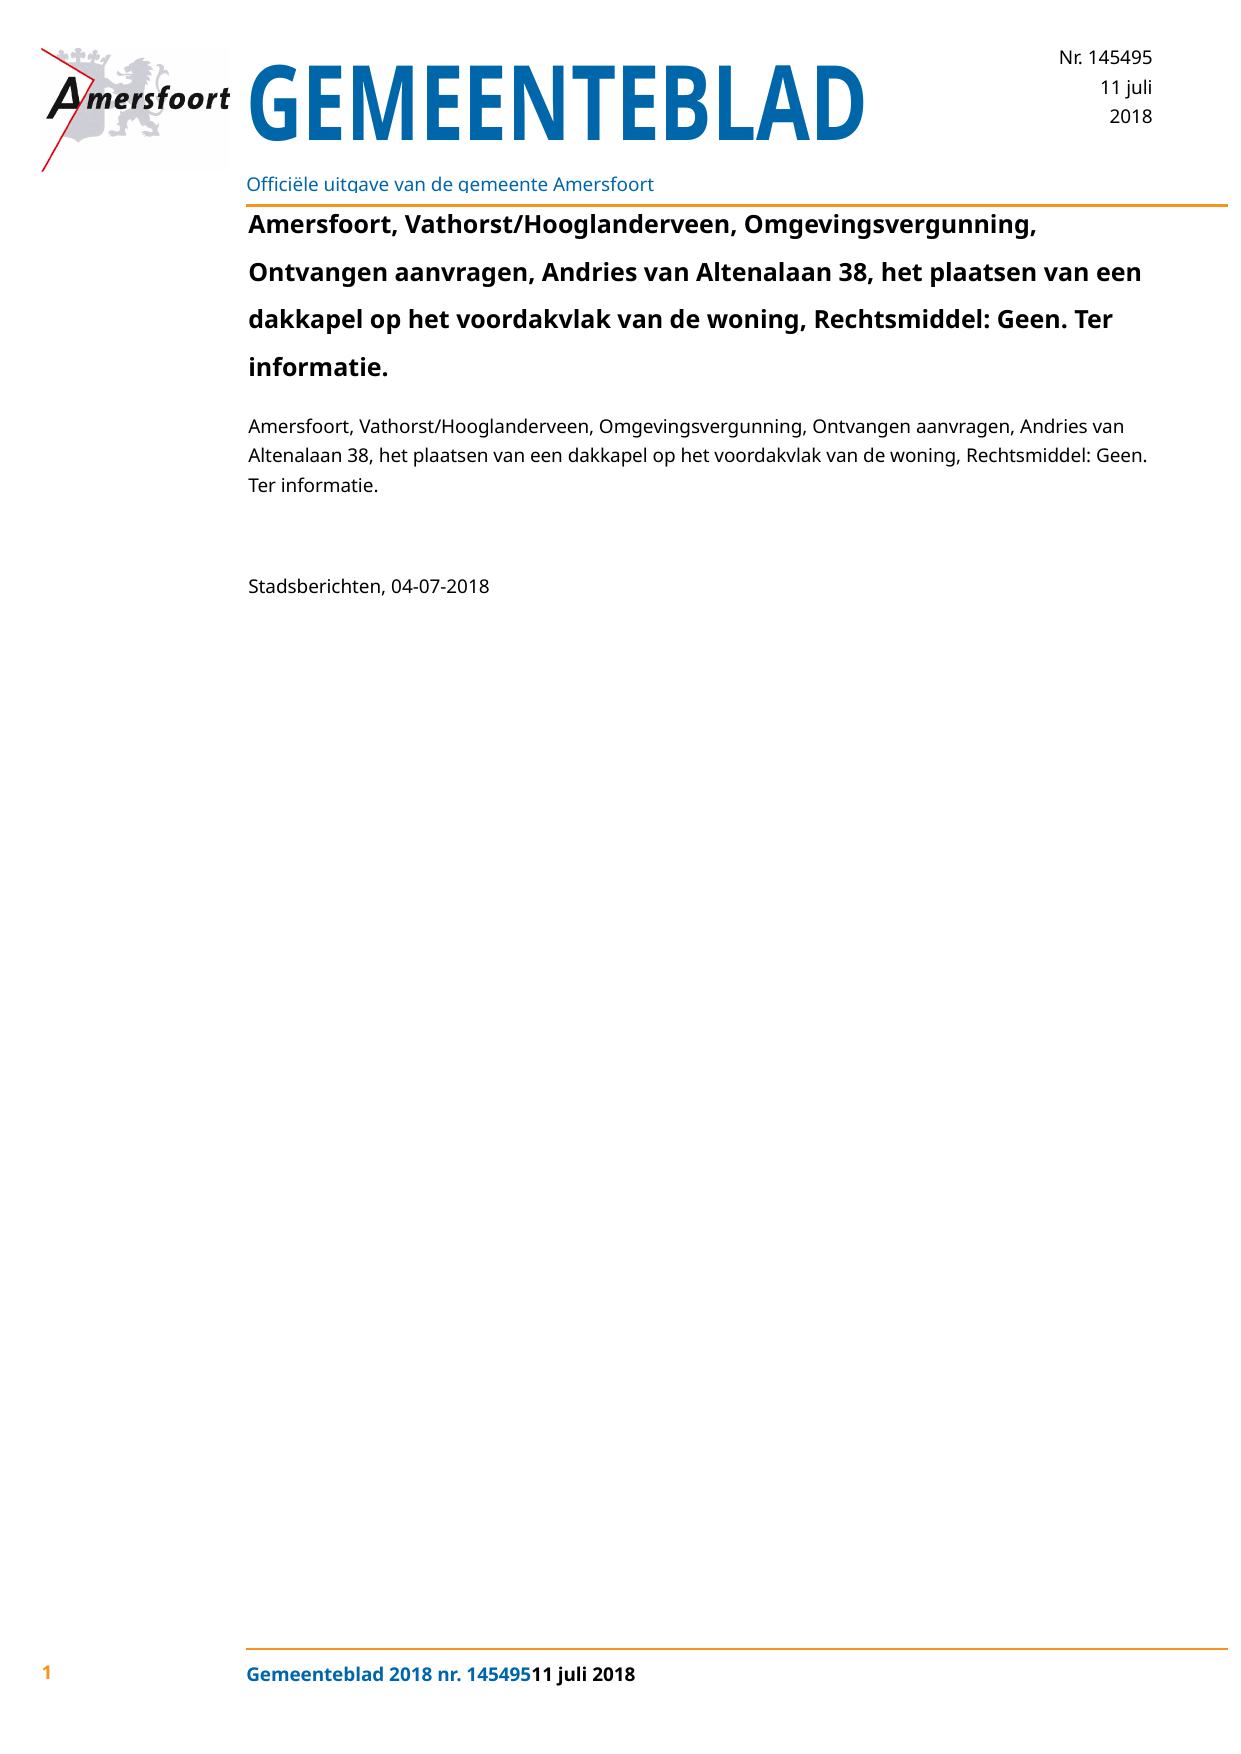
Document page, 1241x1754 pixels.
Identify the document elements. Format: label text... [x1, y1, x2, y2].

picture [41, 47, 231, 172]
text Amersfoort, Vathorst/Hooglanderveen, Omgevingsvergunning, Ontvangen aanvragen, Andries van Altenalaan 38, het plaatsen van een dakkapel op het voordakvlak van de woning, Rechtsmiddel: Geen. Ter informatie. [248, 207, 1152, 384]
text Stadsberichten, 04-07-2018 [248, 573, 1152, 599]
text Amersfoort, Vathorst/Hooglanderveen, Omgevingsvergunning, Ontvangen aanvragen, Andries van Altenalaan 38, het plaatsen van een dakkapel op het voordakvlak van de woning, Rechtsmiddel: Geen. Ter informatie. [248, 413, 1152, 498]
